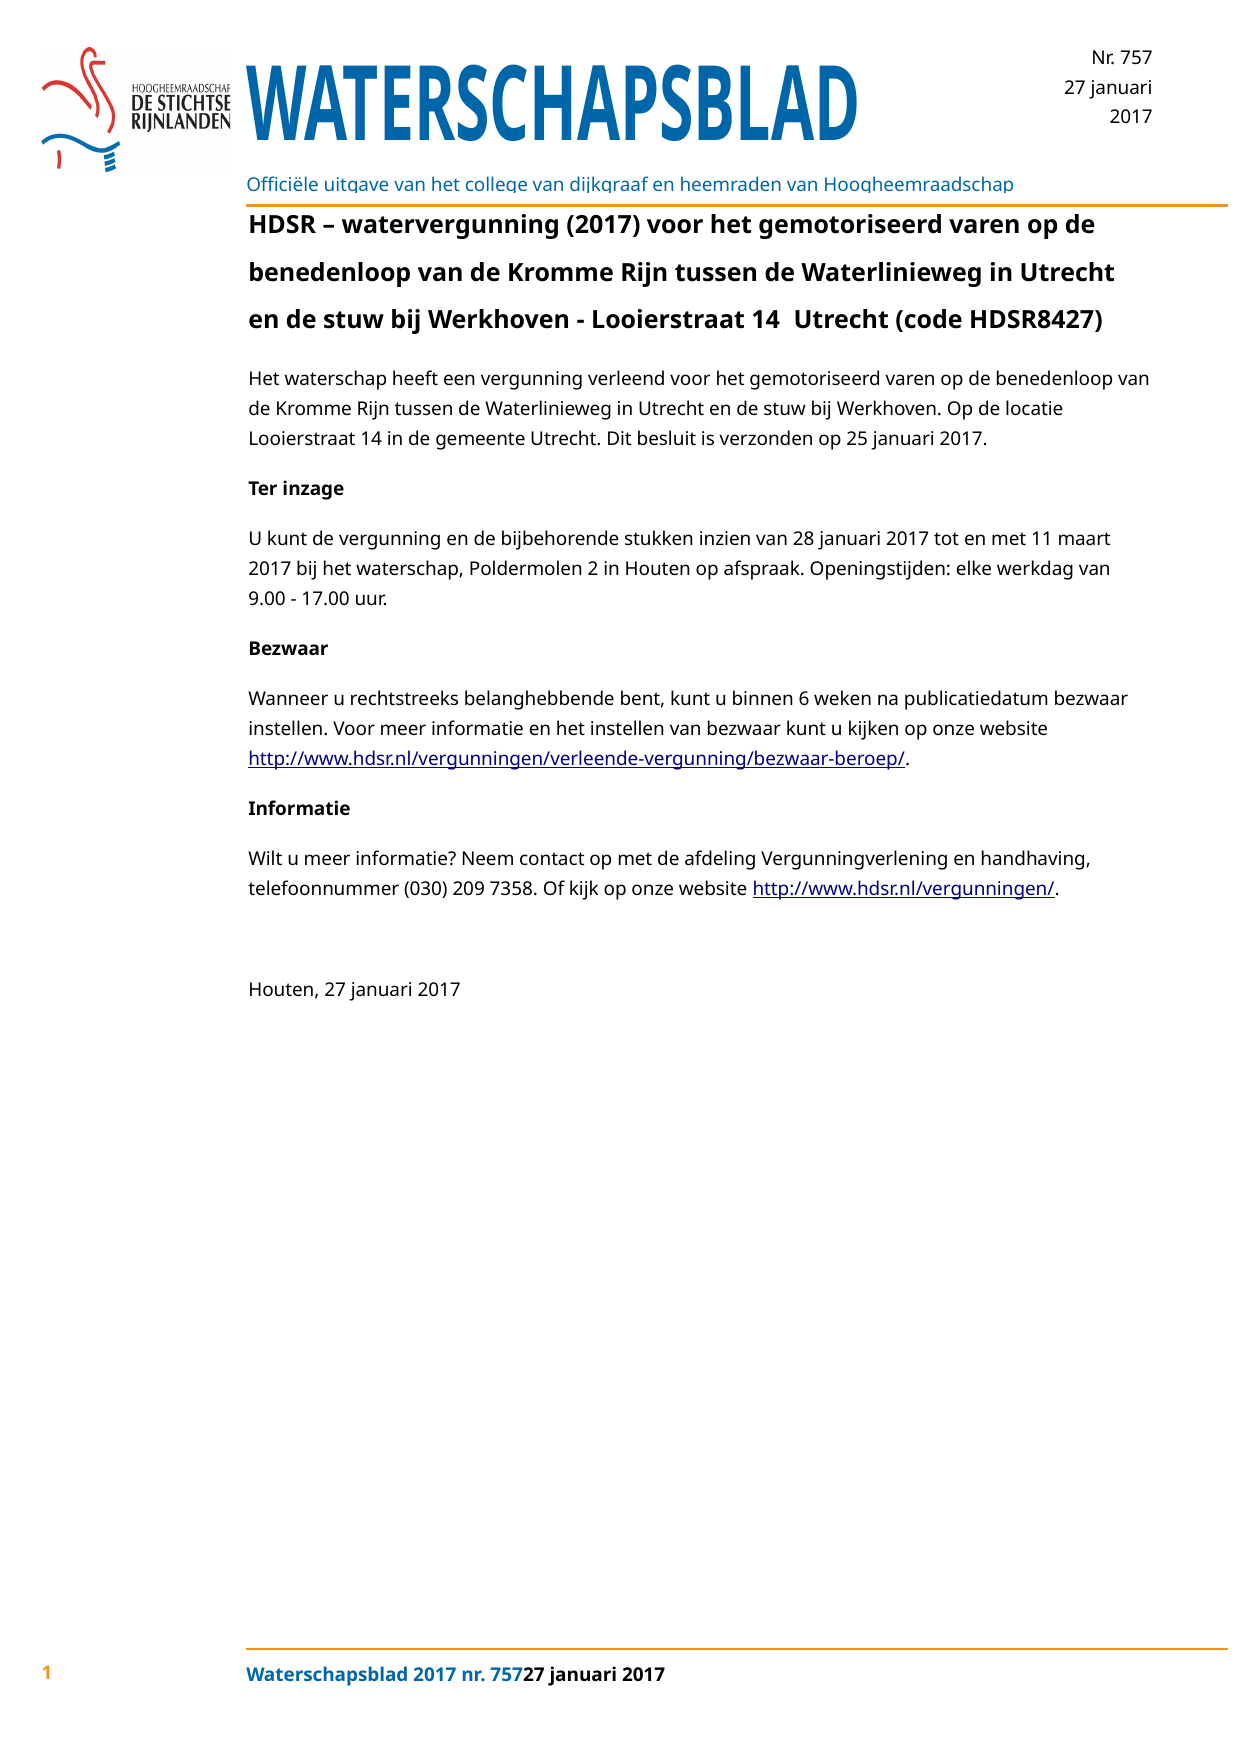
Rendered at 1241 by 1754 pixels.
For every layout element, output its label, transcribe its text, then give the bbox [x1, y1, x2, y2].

text Wilt u meer informatie? Neem contact op met de afdeling Vergunningverlening en handhaving, telefoonnummer (030) 209 7358. Of kijk op onze website http://www.hdsr.nl/vergunningen/. [248, 846, 1152, 901]
text Informatie [248, 795, 1152, 821]
text Wanneer u rechtstreeks belanghebbende bent, kunt u binnen 6 weken na publicatiedatum bezwaar instellen. Voor meer informatie en het instellen van bezwaar kunt u kijken op onze website http://www.hdsr.nl/vergunningen/verleende-vergunning/bezwaar-beroep/. [248, 686, 1152, 770]
text U kunt de vergunning en de bijbehorende stukken inzien van 28 januari 2017 tot en met 11 maart 2017 bij het waterschap, Poldermolen 2 in Houten op afspraak. Openingstijden: elke werkdag van 9.00 - 17.00 uur. [248, 526, 1152, 610]
picture [41, 47, 231, 172]
text Bezwaar [248, 635, 1152, 661]
text Ter inzage [248, 475, 1152, 501]
text HDSR – watervergunning (2017) voor het gemotoriseerd varen op de benedenloop van de Kromme Rijn tussen de Waterlinieweg in Utrecht en de stuw bij Werkhoven - Looierstraat 14 Utrecht (code HDSR8427) [248, 207, 1152, 336]
text Het waterschap heeft een vergunning verleend voor het gemotoriseerd varen op de benedenloop van de Kromme Rijn tussen de Waterlinieweg in Utrecht en de stuw bij Werkhoven. Op de locatie Looierstraat 14 in de gemeente Utrecht. Dit besluit is verzonden op 25 januari 2017. [248, 366, 1152, 450]
text Houten, 27 januari 2017 [248, 976, 1152, 1002]
